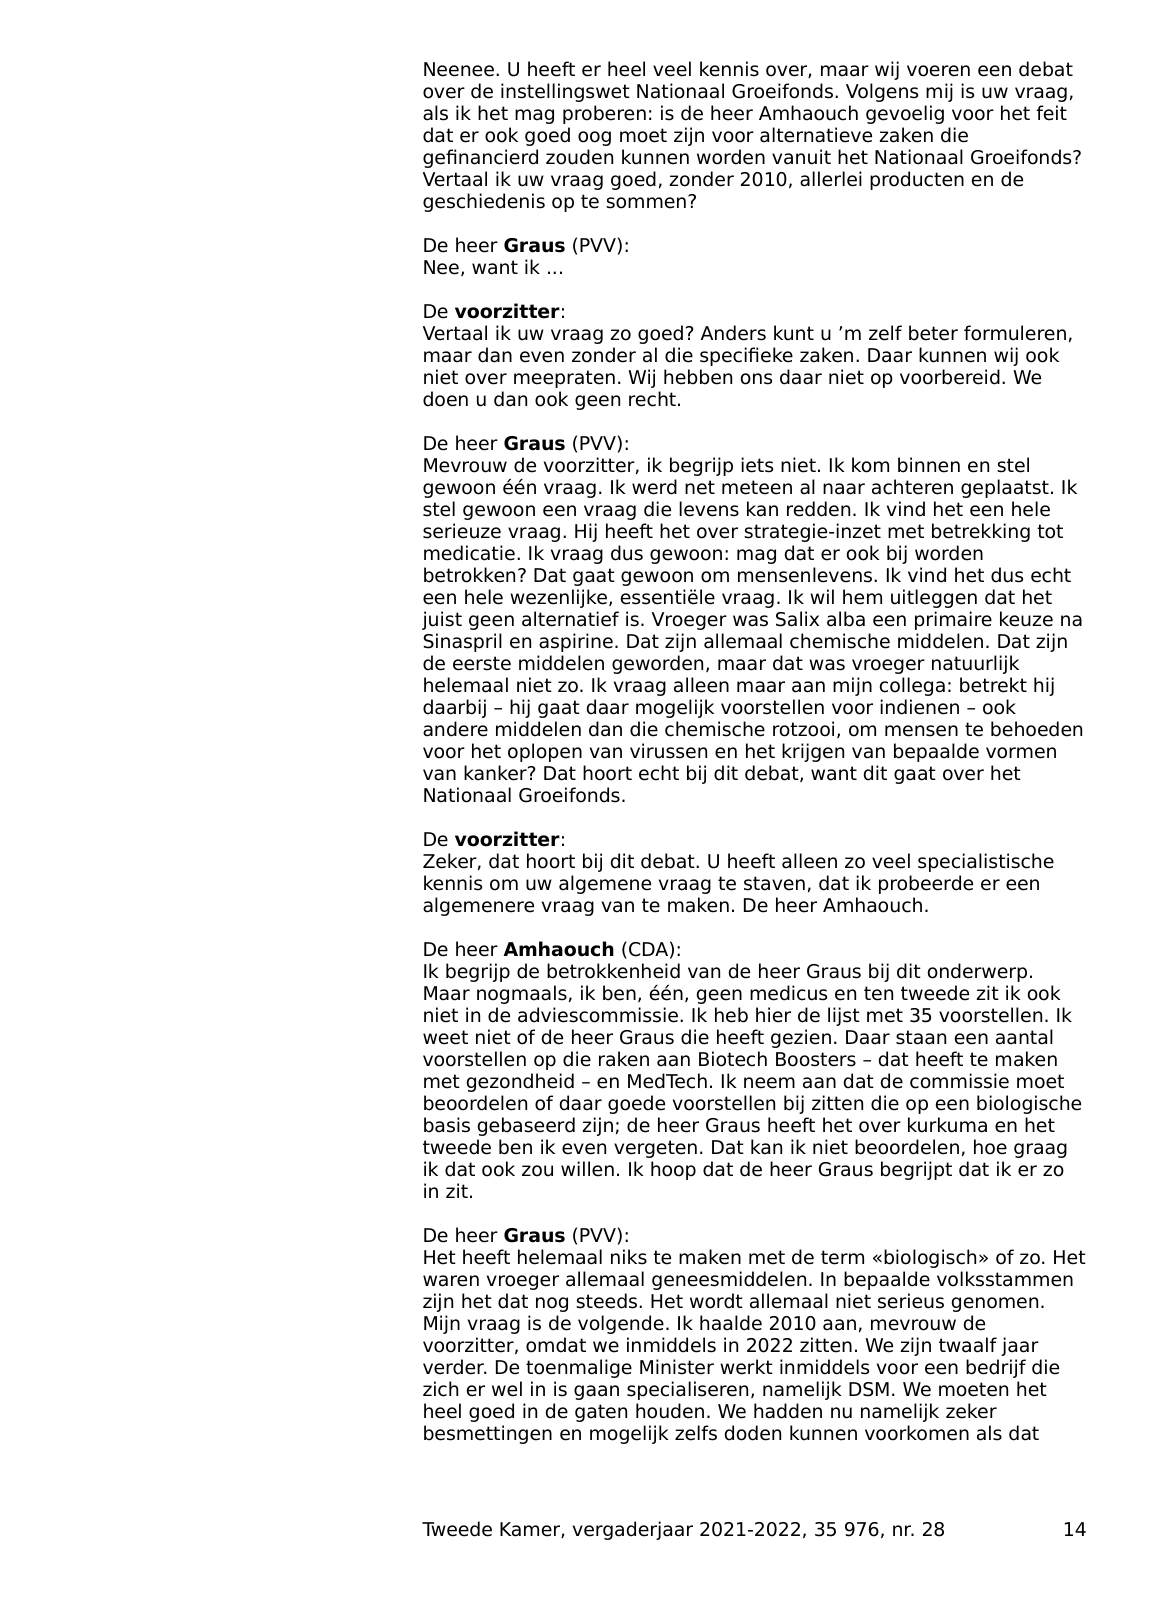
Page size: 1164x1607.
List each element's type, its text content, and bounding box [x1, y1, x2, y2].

text De voorzitter: [422, 829, 1087, 851]
text Nee, want ik ... [422, 257, 1087, 279]
text Neenee. U heeft er heel veel kennis over, maar wij voeren een debat over de instellingswet Nationaal Groeifonds. Volgens mij is uw vraag, als ik het mag proberen: is de heer Amhaouch gevoelig voor het feit dat er ook goed oog moet zijn voor alternatieve zaken die gefinancierd zouden kunnen worden vanuit het Nationaal Groeifonds? Vertaal ik uw vraag goed, zonder 2010, allerlei producten en de geschiedenis op te sommen? [422, 59, 1087, 213]
text De heer Amhaouch (CDA): [422, 939, 1087, 961]
text Het heeft helemaal niks te maken met de term «biologisch» of zo. Het waren vroeger allemaal geneesmiddelen. In bepaalde volksstammen zijn het dat nog steeds. Het wordt allemaal niet serieus genomen. Mijn vraag is de volgende. Ik haalde 2010 aan, mevrouw de voorzitter, omdat we inmiddels in 2022 zitten. We zijn twaalf jaar verder. De toenmalige Minister werkt inmiddels voor een bedrijf die zich er wel in is gaan specialiseren, namelijk DSM. We moeten het heel goed in de gaten houden. We hadden nu namelijk zeker besmettingen en mogelijk zelfs doden kunnen voorkomen als dat [422, 1247, 1087, 1445]
text De heer Graus (PVV): [422, 1225, 1087, 1247]
text Ik begrijp de betrokkenheid van de heer Graus bij dit onderwerp. Maar nogmaals, ik ben, één, geen medicus en ten tweede zit ik ook niet in de adviescommissie. Ik heb hier de lijst met 35 voorstellen. Ik weet niet of de heer Graus die heeft gezien. Daar staan een aantal voorstellen op die raken aan Biotech Boosters – dat heeft te maken met gezondheid – en MedTech. Ik neem aan dat de commissie moet beoordelen of daar goede voorstellen bij zitten die op een biologische basis gebaseerd zijn; de heer Graus heeft het over kurkuma en het tweede ben ik even vergeten. Dat kan ik niet beoordelen, hoe graag ik dat ook zou willen. Ik hoop dat de heer Graus begrijpt dat ik er zo in zit. [422, 961, 1087, 1203]
text De heer Graus (PVV): [422, 235, 1087, 257]
text De heer Graus (PVV): [422, 433, 1087, 455]
text Mevrouw de voorzitter, ik begrijp iets niet. Ik kom binnen en stel gewoon één vraag. Ik werd net meteen al naar achteren geplaatst. Ik stel gewoon een vraag die levens kan redden. Ik vind het een hele serieuze vraag. Hij heeft het over strategie-inzet met betrekking tot medicatie. Ik vraag dus gewoon: mag dat er ook bij worden betrokken? Dat gaat gewoon om mensenlevens. Ik vind het dus echt een hele wezenlijke, essentiële vraag. Ik wil hem uitleggen dat het juist geen alternatief is. Vroeger was Salix alba een primaire keuze na Sinaspril en aspirine. Dat zijn allemaal chemische middelen. Dat zijn de eerste middelen geworden, maar dat was vroeger natuurlijk helemaal niet zo. Ik vraag alleen maar aan mijn collega: betrekt hij daarbij – hij gaat daar mogelijk voorstellen voor indienen – ook andere middelen dan die chemische rotzooi, om mensen te behoeden voor het oplopen van virussen en het krijgen van bepaalde vormen van kanker? Dat hoort echt bij dit debat, want dit gaat over het Nationaal Groeifonds. [422, 455, 1087, 807]
text Vertaal ik uw vraag zo goed? Anders kunt u ’m zelf beter formuleren, maar dan even zonder al die specifieke zaken. Daar kunnen wij ook niet over meepraten. Wij hebben ons daar niet op voorbereid. We doen u dan ook geen recht. [422, 323, 1087, 411]
text Zeker, dat hoort bij dit debat. U heeft alleen zo veel specialistische kennis om uw algemene vraag te staven, dat ik probeerde er een algemenere vraag van te maken. De heer Amhaouch. [422, 851, 1087, 917]
text De voorzitter: [422, 301, 1087, 323]
